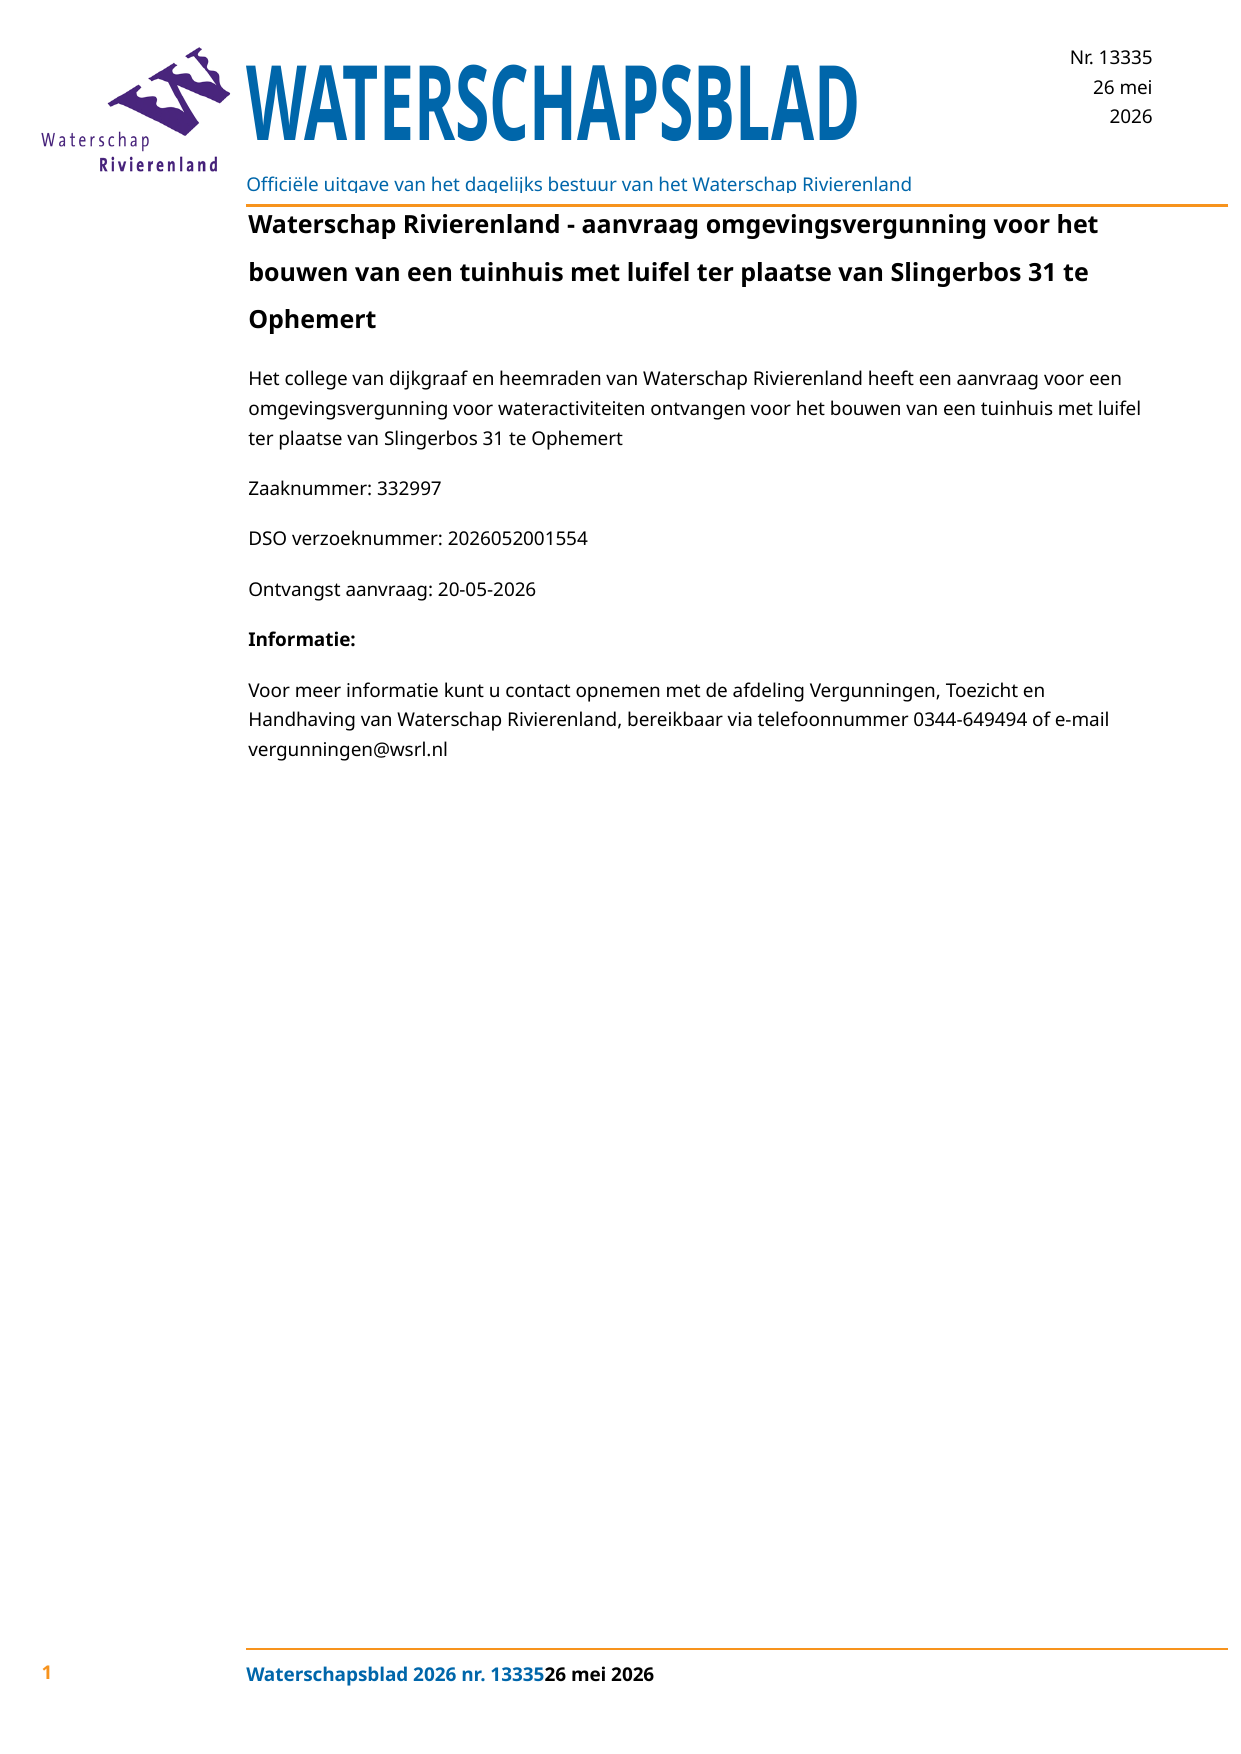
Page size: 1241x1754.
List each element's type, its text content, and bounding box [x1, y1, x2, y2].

text Informatie: [248, 626, 1152, 652]
text Waterschap Rivierenland - aanvraag omgevingsvergunning voor het bouwen van een tuinhuis met luifel ter plaatse van Slingerbos 31 te Ophemert [248, 207, 1152, 336]
text Het college van dijkgraaf en heemraden van Waterschap Rivierenland heeft een aanvraag voor een omgevingsvergunning voor wateractiviteiten ontvangen voor het bouwen van een tuinhuis met luifel ter plaatse van Slingerbos 31 te Ophemert [248, 366, 1152, 450]
picture [41, 47, 231, 172]
text DSO verzoeknummer: 2026052001554 [248, 526, 1152, 551]
text Ontvangst aanvraag: 20-05-2026 [248, 576, 1152, 602]
text Voor meer informatie kunt u contact opnemen met de afdeling Vergunningen, Toezicht en Handhaving van Waterschap Rivierenland, bereikbaar via telefoonnummer 0344-649494 of e-mail vergunningen@wsrl.nl [248, 677, 1152, 762]
text Zaaknummer: 332997 [248, 475, 1152, 501]
